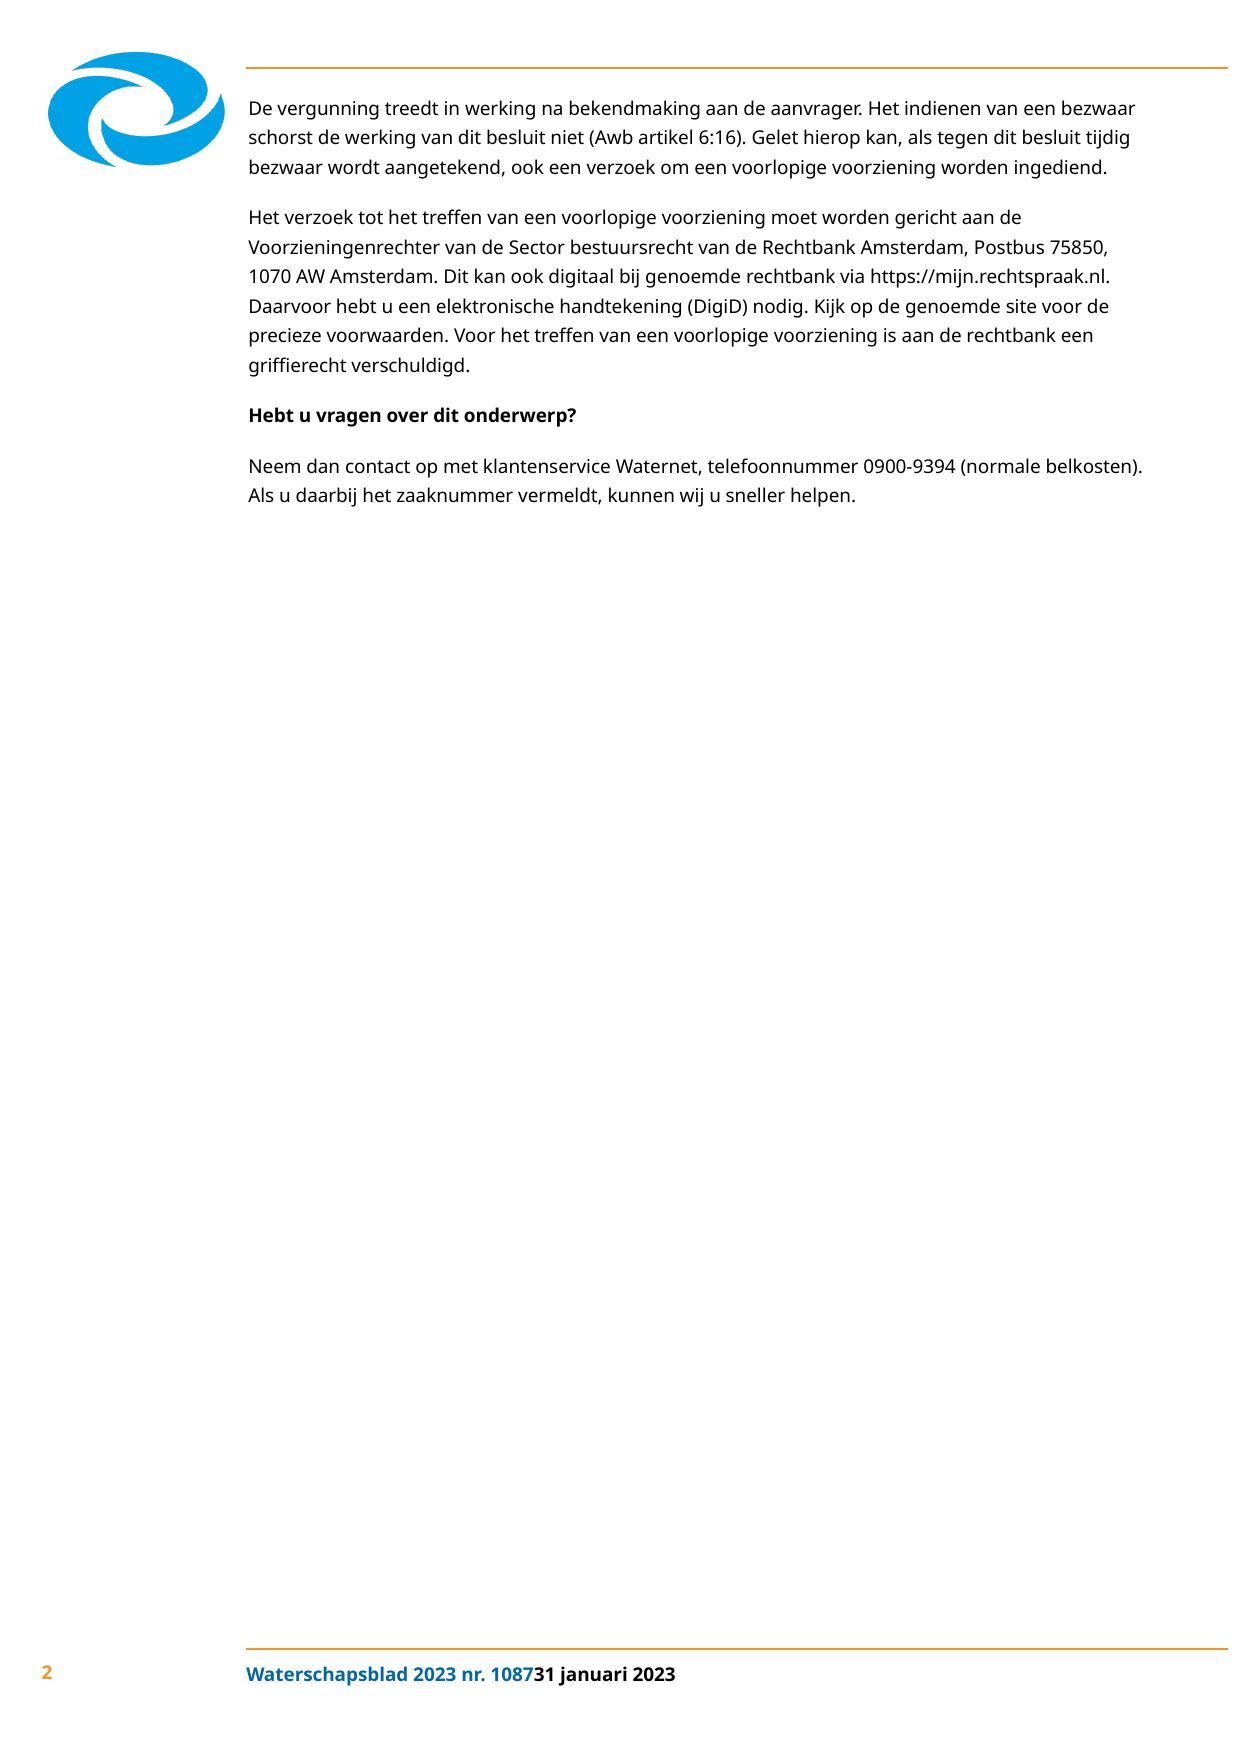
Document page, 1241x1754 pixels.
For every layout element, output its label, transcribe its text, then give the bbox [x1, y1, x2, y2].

picture [41, 47, 231, 172]
text Neem dan contact op met klantenservice Waternet, telefoonnummer 0900-9394 (normale belkosten). Als u daarbij het zaaknummer vermeldt, kunnen wij u sneller helpen. [248, 453, 1152, 508]
text Het verzoek tot het treffen van een voorlopige voorziening moet worden gericht aan de Voorzieningenrechter van de Sector bestuursrecht van de Rechtbank Amsterdam, Postbus 75850, 1070 AW Amsterdam. Dit kan ook digitaal bij genoemde rechtbank via https://mijn.rechtspraak.nl. Daarvoor hebt u een elektronische handtekening (DigiD) nodig. Kijk op de genoemde site voor de precieze voorwaarden. Voor het treffen van een voorlopige voorziening is aan de rechtbank een griffierecht verschuldigd. [248, 204, 1152, 378]
text De vergunning treedt in werking na bekendmaking aan de aanvrager. Het indienen van een bezwaar schorst de werking van dit besluit niet (Awb artikel 6:16). Gelet hierop kan, als tegen dit besluit tijdig bezwaar wordt aangetekend, ook een verzoek om een voorlopige voorziening worden ingediend. [248, 95, 1152, 180]
text Hebt u vragen over dit onderwerp? [248, 403, 1152, 428]
